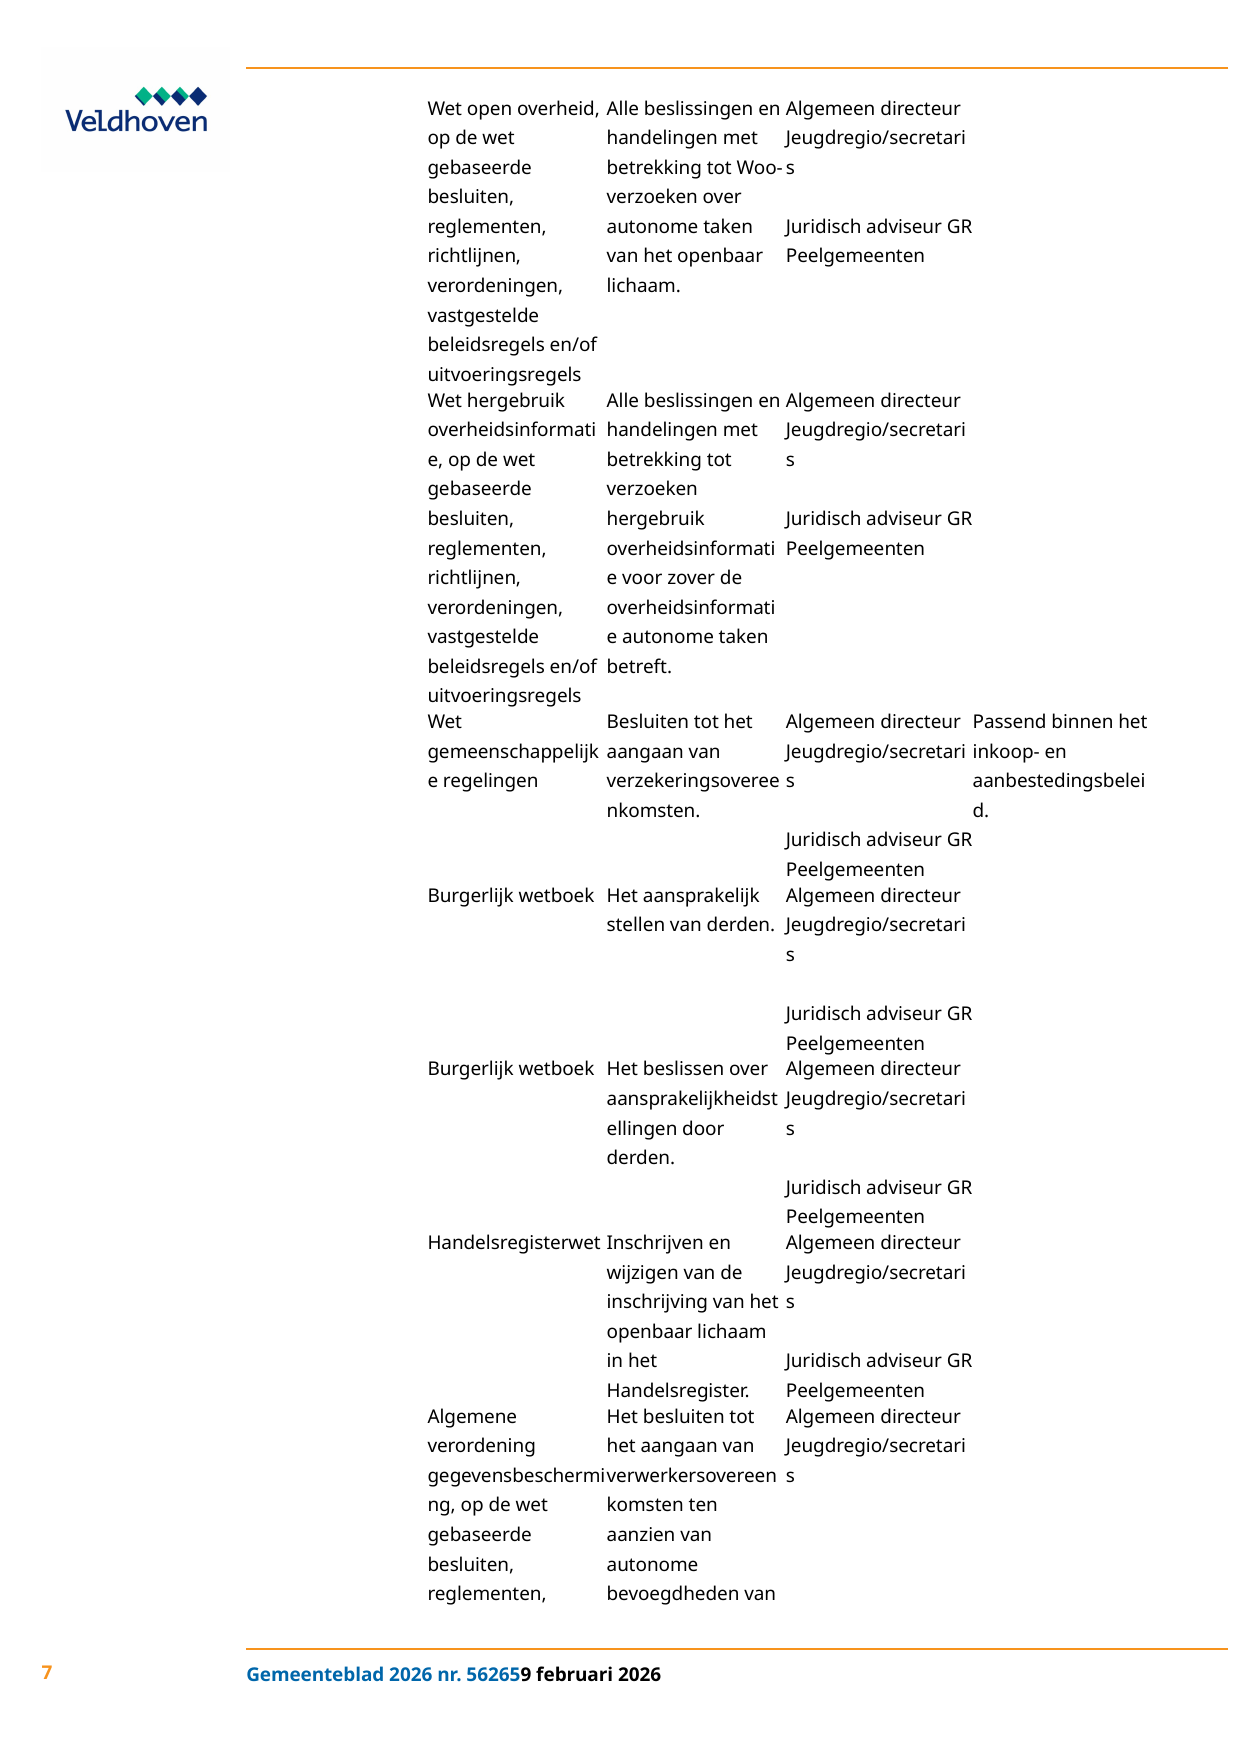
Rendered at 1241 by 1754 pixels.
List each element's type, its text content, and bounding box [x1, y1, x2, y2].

table_cell Handelsregisterwet [427, 1229, 606, 1403]
table_cell Wet gemeenschappelijke regelingen [427, 708, 606, 882]
table_cell Het beslissen over aansprakelijkheidstellingen door derden. [606, 1056, 786, 1229]
table_cell Algemeen directeur Jeugdregio/secretaris Juridisch adviseur GR Peelgemeenten [786, 95, 972, 387]
table_cell [973, 387, 1152, 708]
table_cell [248, 1229, 427, 1403]
table_cell Algemeen directeur Jeugdregio/secretaris [786, 1403, 972, 1606]
table_cell [248, 95, 427, 387]
table_cell Wet open overheid, op de wet gebaseerde besluiten, reglementen, richtlijnen, verordeningen, vastgestelde beleidsregels en/of uitvoeringsregels [427, 95, 606, 387]
table_cell [973, 1229, 1152, 1403]
table_cell [973, 95, 1152, 387]
table_cell Algemene verordening gegevensbescherming, op de wet gebaseerde besluiten, reglementen, [427, 1403, 606, 1606]
table_cell [973, 882, 1152, 1056]
table_cell Het aansprakelijk stellen van derden. [606, 882, 786, 1056]
table_cell Algemeen directeur Jeugdregio/secretaris Juridisch adviseur GR Peelgemeenten [786, 882, 972, 1056]
table_cell [248, 1403, 427, 1606]
table_cell [973, 1403, 1152, 1606]
table_cell Het besluiten tot het aangaan van verwerkersovereenkomsten ten aanzien van autonome bevoegdheden van [606, 1403, 786, 1606]
table_cell Algemeen directeur Jeugdregio/secretaris Juridisch adviseur GR Peelgemeenten [786, 387, 972, 708]
table_cell Algemeen directeur Jeugdregio/secretaris Juridisch adviseur GR Peelgemeenten [786, 1229, 972, 1403]
table_cell Burgerlijk wetboek [427, 882, 606, 1056]
table_cell Passend binnen het inkoop- en aanbestedingsbeleid. [973, 708, 1152, 882]
table_cell Algemeen directeur Jeugdregio/secretaris Juridisch adviseur GR Peelgemeenten [786, 708, 972, 882]
table_cell Alle beslissingen en handelingen met betrekking tot Woo-verzoeken over autonome taken van het openbaar lichaam. [606, 95, 786, 387]
table_cell [248, 387, 427, 708]
table_cell [248, 1056, 427, 1229]
table_cell Algemeen directeur Jeugdregio/secretaris Juridisch adviseur GR Peelgemeenten [786, 1056, 972, 1229]
table_cell Inschrijven en wijzigen van de inschrijving van het openbaar lichaam in het Handelsregister. [606, 1229, 786, 1403]
table_cell Besluiten tot het aangaan van verzekeringsovereenkomsten. [606, 708, 786, 882]
table_cell [248, 708, 427, 882]
table_cell [248, 882, 427, 1056]
table_cell Burgerlijk wetboek [427, 1056, 606, 1229]
table_cell [973, 1056, 1152, 1229]
table_cell Wet hergebruik overheidsinformatie, op de wet gebaseerde besluiten, reglementen, richtlijnen, verordeningen, vastgestelde beleidsregels en/of uitvoeringsregels [427, 387, 606, 708]
table_cell Alle beslissingen en handelingen met betrekking tot verzoeken hergebruik overheidsinformatie voor zover de overheidsinformatie autonome taken betreft. [606, 387, 786, 708]
picture [41, 47, 231, 172]
